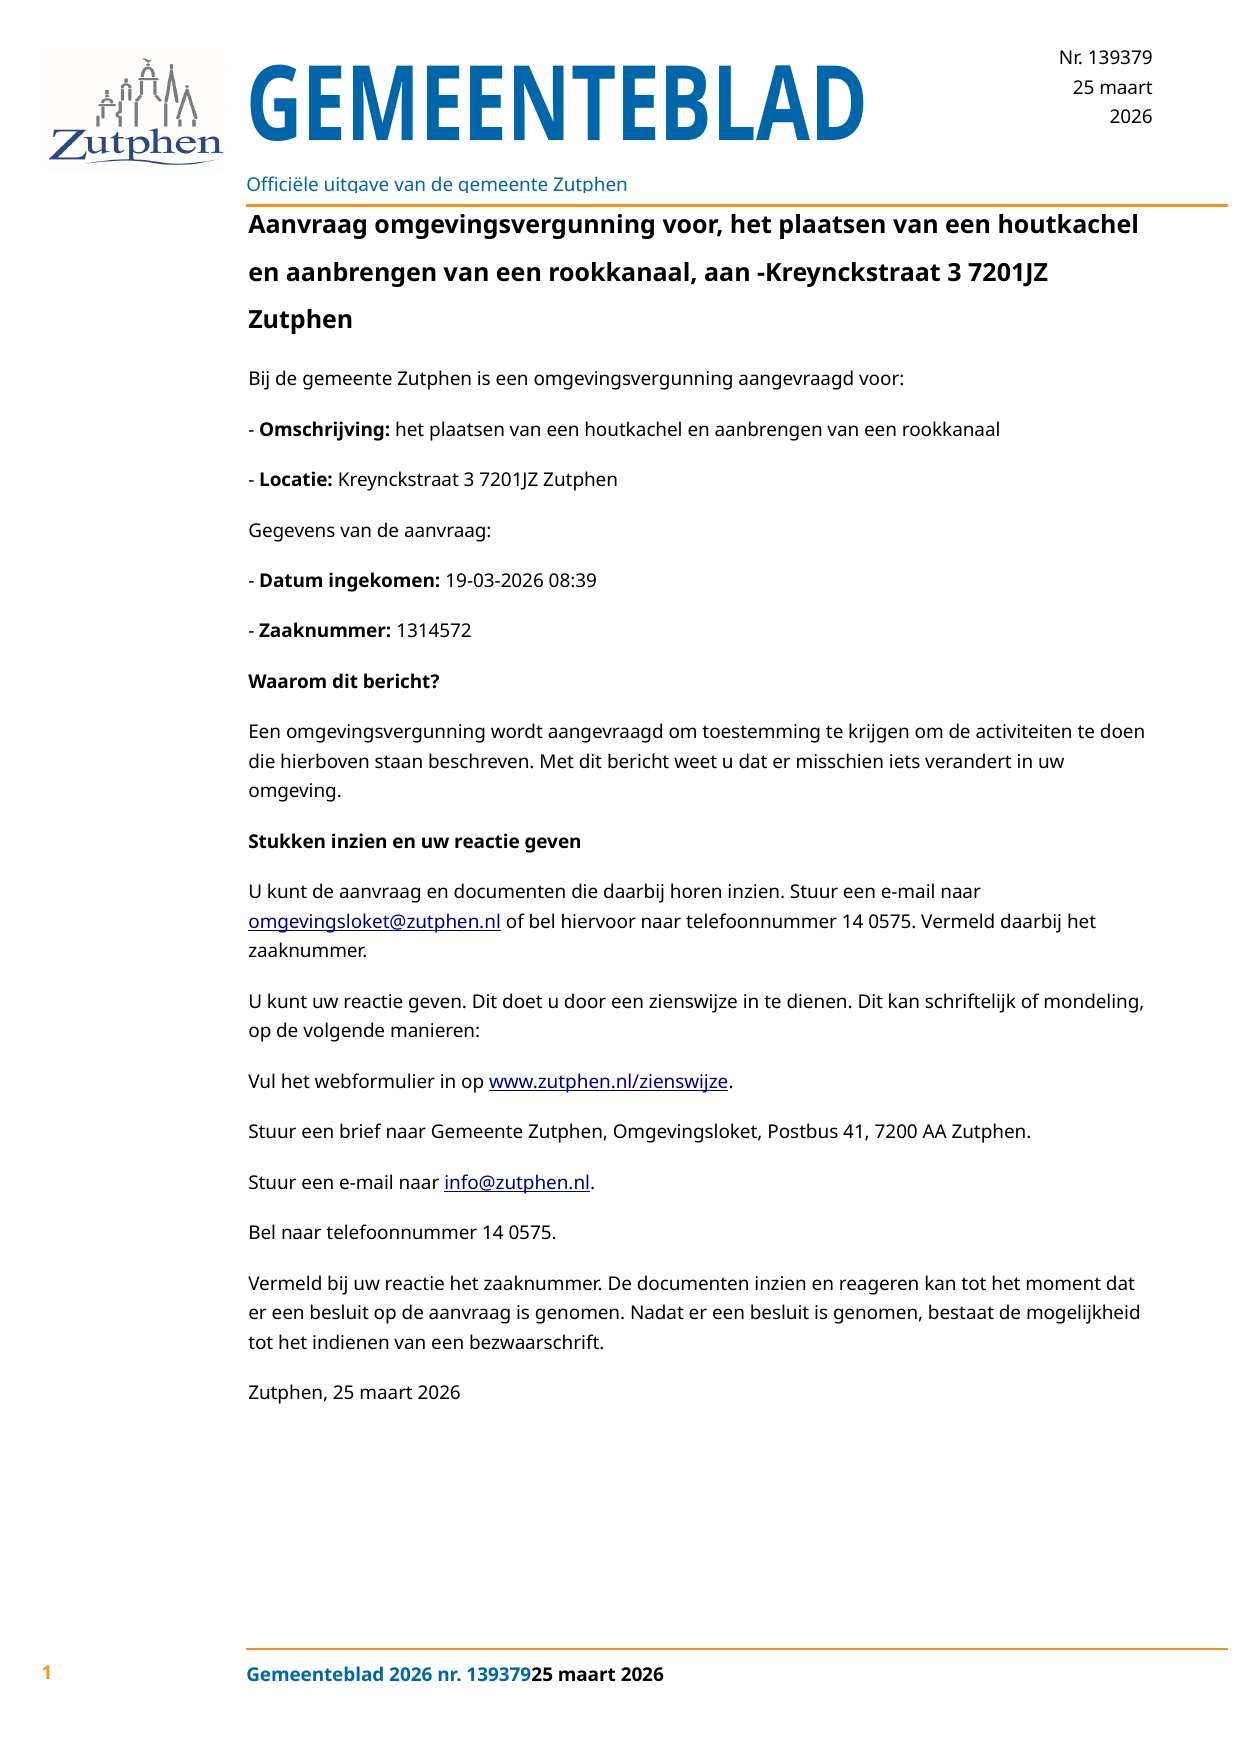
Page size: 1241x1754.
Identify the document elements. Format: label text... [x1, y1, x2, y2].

text Stukken inzien en uw reactie geven [248, 828, 1152, 854]
text Bel naar telefoonnummer 14 0575. [248, 1219, 1152, 1245]
text - Zaaknummer: 1314572 [248, 618, 1152, 643]
text - Omschrijving: het plaatsen van een houtkachel en aanbrengen van een rookkanaal [248, 416, 1152, 442]
text Stuur een e-mail naar info@zutphen.nl. [248, 1169, 1152, 1194]
text Aanvraag omgevingsvergunning voor, het plaatsen van een houtkachel en aanbrengen van een rookkanaal, aan -Kreynckstraat 3 7201JZ Zutphen [248, 207, 1152, 336]
text Stuur een brief naar Gemeente Zutphen, Omgevingsloket, Postbus 41, 7200 AA Zutphen. [248, 1118, 1152, 1144]
text Waarom dit bericht? [248, 668, 1152, 694]
text Gegevens van de aanvraag: [248, 517, 1152, 542]
text Vermeld bij uw reactie het zaaknummer. De documenten inzien en reageren kan tot het moment dat er een besluit op de aanvraag is genomen. Nadat er een besluit is genomen, bestaat de mogelijkheid tot het indienen van een bezwaarschrift. [248, 1270, 1152, 1354]
text Vul het webformulier in op www.zutphen.nl/zienswijze. [248, 1068, 1152, 1094]
text U kunt uw reactie geven. Dit doet u door een zienswijze in te dienen. Dit kan schriftelijk of mondeling, op de volgende manieren: [248, 988, 1152, 1043]
text - Datum ingekomen: 19-03-2026 08:39 [248, 567, 1152, 593]
picture [41, 47, 231, 172]
text Een omgevingsvergunning wordt aangevraagd om toestemming te krijgen om de activiteiten te doen die hierboven staan beschreven. Met dit bericht weet u dat er misschien iets verandert in uw omgeving. [248, 718, 1152, 803]
text Bij de gemeente Zutphen is een omgevingsvergunning aangevraagd voor: [248, 366, 1152, 391]
text U kunt de aanvraag en documenten die daarbij horen inzien. Stuur een e-mail naar omgevingsloket@zutphen.nl of bel hiervoor naar telefoonnummer 14 0575. Vermeld daarbij het zaaknummer. [248, 878, 1152, 963]
text Zutphen, 25 maart 2026 [248, 1379, 1152, 1405]
text - Locatie: Kreynckstraat 3 7201JZ Zutphen [248, 466, 1152, 492]
